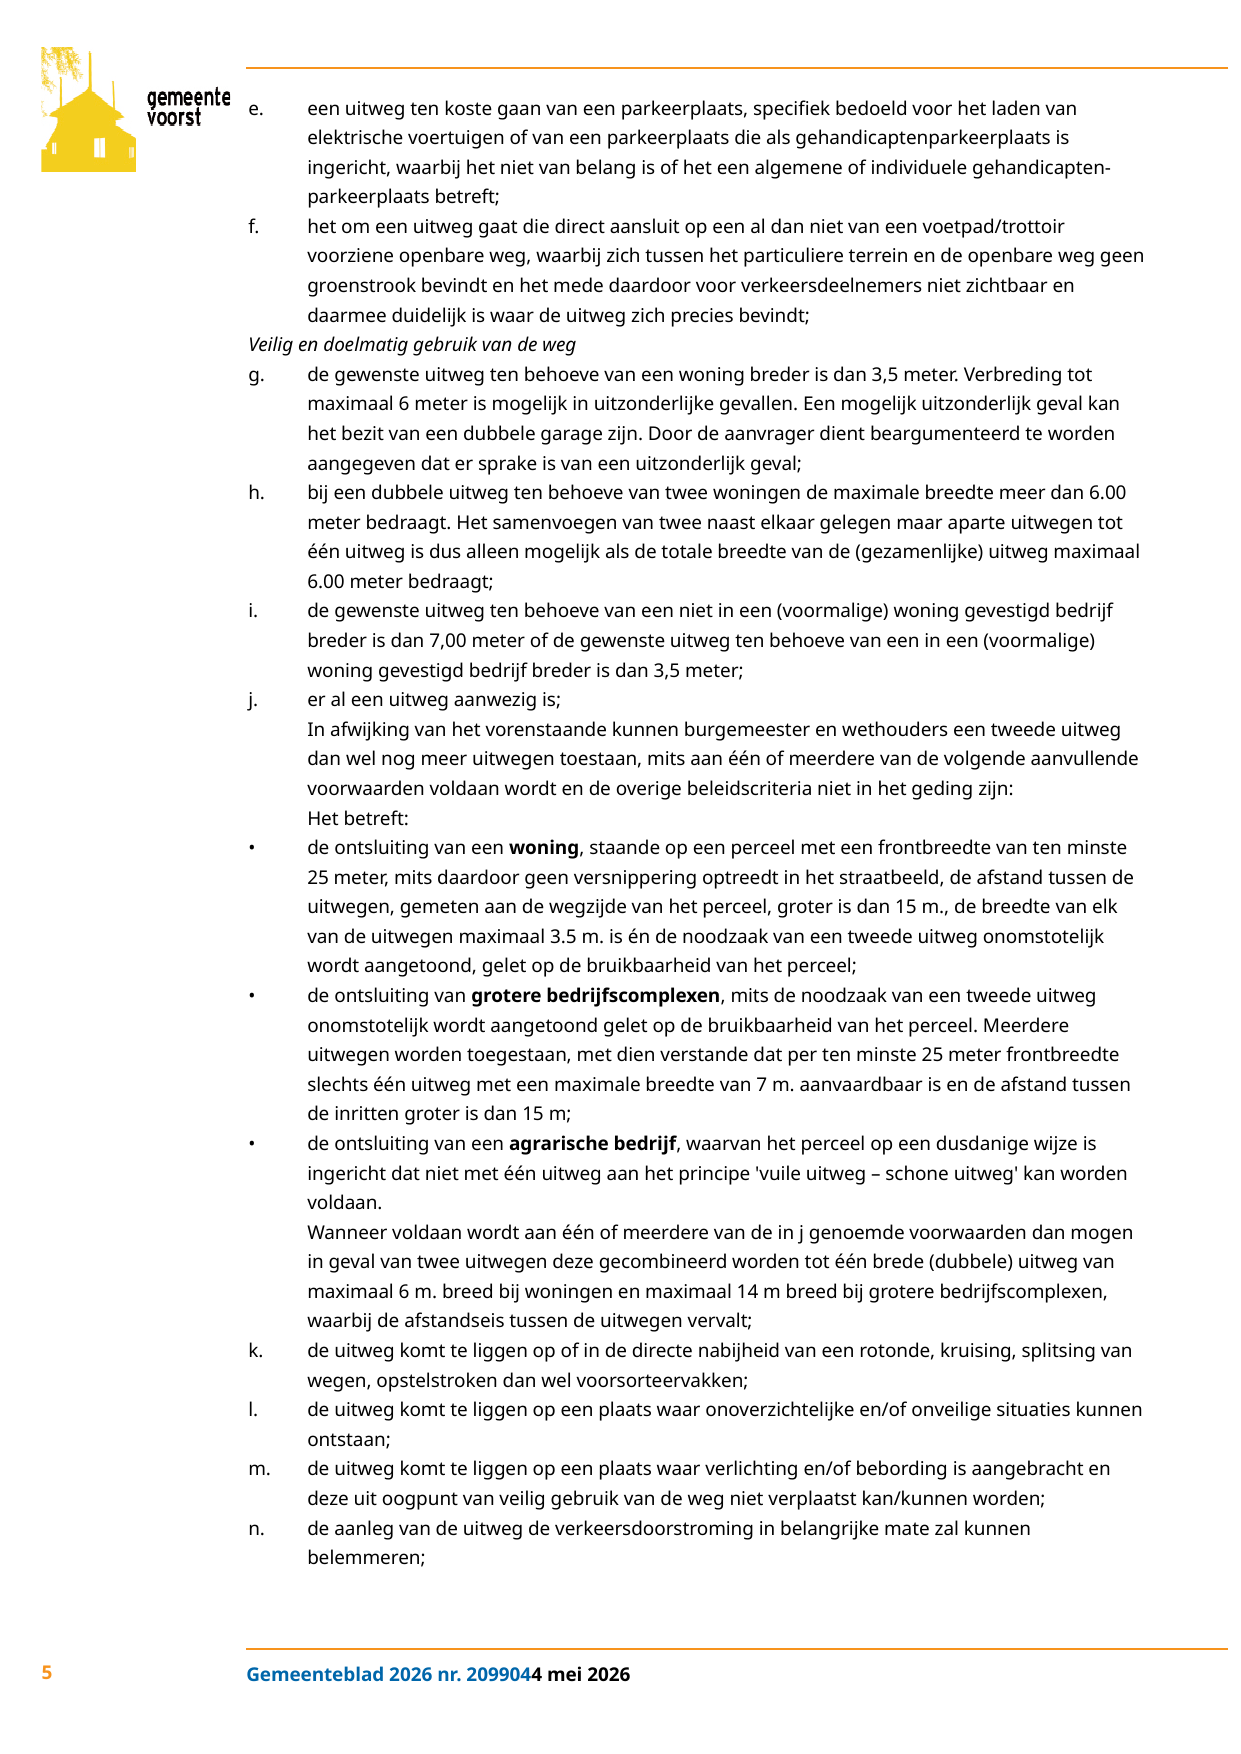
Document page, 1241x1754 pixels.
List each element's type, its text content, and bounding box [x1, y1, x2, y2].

list de gewenste uitweg ten behoeve van een niet in een (voormalige) woning gevestigd bedrijf breder is dan 7,00 meter of de gewenste uitweg ten behoeve van een in een (voormalige) woning gevestigd bedrijf breder is dan 3,5 meter; [248, 598, 1152, 683]
list Het betreft: [248, 805, 1152, 831]
list er al een uitweg aanwezig is; [248, 686, 1152, 712]
list de ontsluiting van grotere bedrijfscomplexen, mits de noodzaak van een tweede uitweg onomstotelijk wordt aangetoond gelet op de bruikbaarheid van het perceel. Meerdere uitwegen worden toegestaan, met dien verstande dat per ten minste 25 meter frontbreedte slechts één uitweg met een maximale breedte van 7 m. aanvaardbaar is en de afstand tussen de inritten groter is dan 15 m; [248, 982, 1152, 1126]
list de uitweg komt te liggen op of in de directe nabijheid van een rotonde, kruising, splitsing van wegen, opstelstroken dan wel voorsorteervakken; [248, 1337, 1152, 1393]
list de uitweg komt te liggen op een plaats waar verlichting en/of bebording is aangebracht en deze uit oogpunt van veilig gebruik van de weg niet verplaatst kan/kunnen worden; [248, 1456, 1152, 1511]
list het om een uitweg gaat die direct aansluit op een al dan niet van een voetpad/trottoir voorziene openbare weg, waarbij zich tussen het particuliere terrein en de openbare weg geen groenstrook bevindt en het mede daardoor voor verkeersdeelnemers niet zichtbaar en daarmee duidelijk is waar de uitweg zich precies bevindt; [248, 213, 1152, 328]
list de gewenste uitweg ten behoeve van een woning breder is dan 3,5 meter. Verbreding tot maximaal 6 meter is mogelijk in uitzonderlijke gevallen. Een mogelijk uitzonderlijk geval kan het bezit van een dubbele garage zijn. Door de aanvrager dient beargumenteerd te worden aangegeven dat er sprake is van een uitzonderlijk geval; [248, 361, 1152, 476]
text Veilig en doelmatig gebruik van de weg [248, 331, 1152, 357]
list de uitweg komt te liggen op een plaats waar onoverzichtelijke en/of onveilige situaties kunnen ontstaan; [248, 1396, 1152, 1452]
list In afwijking van het vorenstaande kunnen burgemeester en wethouders een tweede uitweg dan wel nog meer uitwegen toestaan, mits aan één of meerdere van de volgende aanvullende voorwaarden voldaan wordt en de overige beleidscriteria niet in het geding zijn: [248, 716, 1152, 801]
list een uitweg ten koste gaan van een parkeerplaats, specifiek bedoeld voor het laden van elektrische voertuigen of van een parkeerplaats die als gehandicaptenparkeerplaats is ingericht, waarbij het niet van belang is of het een algemene of individuele gehandicapten-parkeerplaats betreft; [248, 95, 1152, 209]
picture [41, 47, 231, 172]
list de ontsluiting van een woning, staande op een perceel met een frontbreedte van ten minste 25 meter, mits daardoor geen versnippering optreedt in het straatbeeld, de afstand tussen de uitwegen, gemeten aan de wegzijde van het perceel, groter is dan 15 m., de breedte van elk van de uitwegen maximaal 3.5 m. is én de noodzaak van een tweede uitweg onomstotelijk wordt aangetoond, gelet op de bruikbaarheid van het perceel; [248, 834, 1152, 978]
list Wanneer voldaan wordt aan één of meerdere van de in j genoemde voorwaarden dan mogen in geval van twee uitwegen deze gecombineerd worden tot één brede (dubbele) uitweg van maximaal 6 m. breed bij woningen en maximaal 14 m breed bij grotere bedrijfscomplexen, waarbij de afstandseis tussen de uitwegen vervalt; [248, 1219, 1152, 1333]
list de ontsluiting van een agrarische bedrijf, waarvan het perceel op een dusdanige wijze is ingericht dat niet met één uitweg aan het principe 'vuile uitweg – schone uitweg' kan worden voldaan. [248, 1130, 1152, 1215]
list de aanleg van de uitweg de verkeersdoorstroming in belangrijke mate zal kunnen belemmeren; [248, 1515, 1152, 1570]
list bij een dubbele uitweg ten behoeve van twee woningen de maximale breedte meer dan 6.00 meter bedraagt. Het samenvoegen van twee naast elkaar gelegen maar aparte uitwegen tot één uitweg is dus alleen mogelijk als de totale breedte van de (gezamenlijke) uitweg maximaal 6.00 meter bedraagt; [248, 479, 1152, 594]
